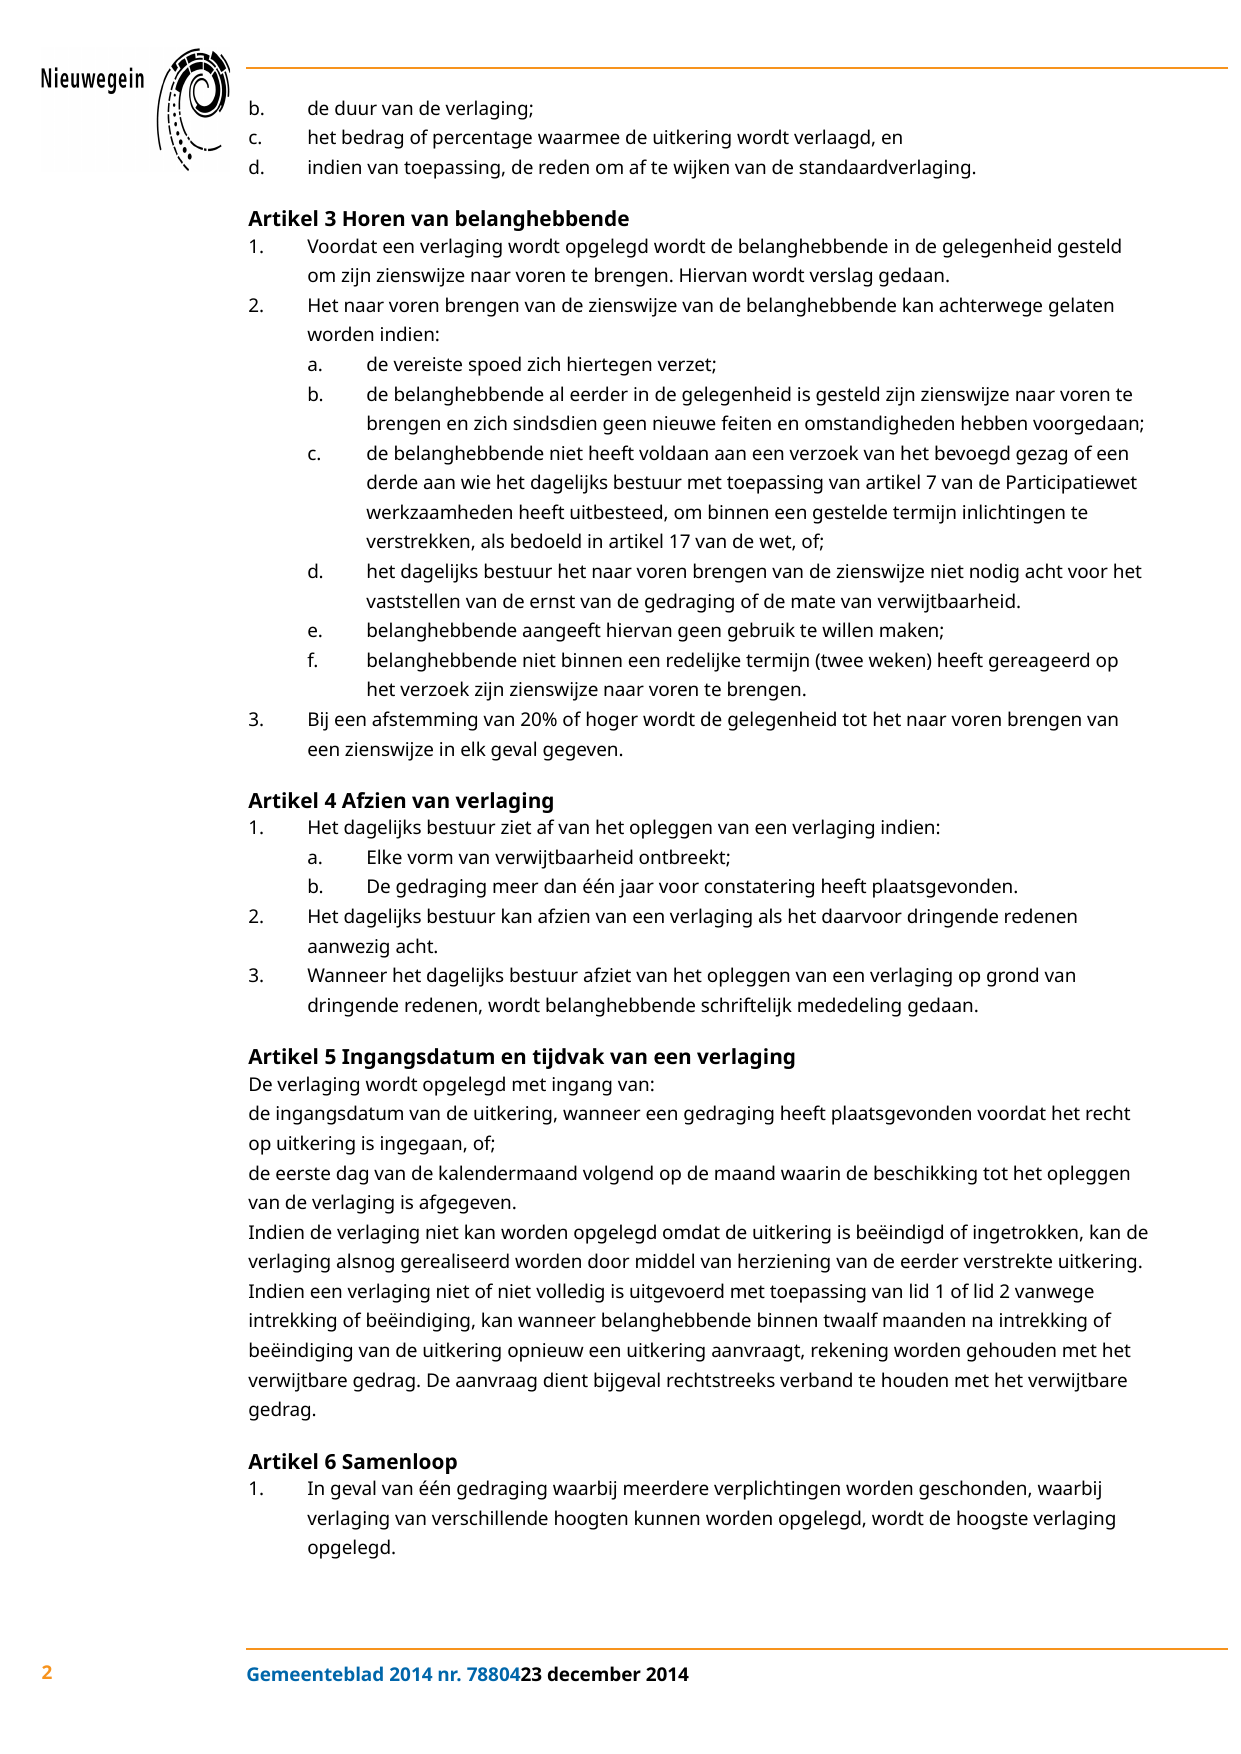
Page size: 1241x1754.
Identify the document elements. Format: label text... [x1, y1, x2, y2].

list het bedrag of percentage waarmee de uitkering wordt verlaagd, en [248, 124, 1152, 150]
text Indien de verlaging niet kan worden opgelegd omdat de uitkering is beëindigd of ingetrokken, kan de verlaging alsnog gerealiseerd worden door middel van herziening van de eerder verstrekte uitkering. [248, 1219, 1152, 1274]
text de eerste dag van de kalendermaand volgend op de maand waarin de beschikking tot het opleggen van de verlaging is afgegeven. [248, 1160, 1152, 1215]
text de ingangsdatum van de uitkering, wanneer een gedraging heeft plaatsgevonden voordat het recht op uitkering is ingegaan, of; [248, 1101, 1152, 1156]
list In geval van één gedraging waarbij meerdere verplichtingen worden geschonden, waarbij verlaging van verschillende hoogten kunnen worden opgelegd, wordt de hoogste verlaging opgelegd. [248, 1475, 1152, 1560]
text Indien een verlaging niet of niet volledig is uitgevoerd met toepassing van lid 1 of lid 2 vanwege intrekking of beëindiging, kan wanneer belanghebbende binnen twaalf maanden na intrekking of beëindiging van de uitkering opnieuw een uitkering aanvraagt, rekening worden gehouden met het verwijtbare gedrag. De aanvraag dient bijgeval rechtstreeks verband te houden met het verwijtbare gedrag. [248, 1278, 1152, 1422]
picture [41, 47, 231, 172]
list Wanneer het dagelijks bestuur afziet van het opleggen van een verlaging op grond van dringende redenen, wordt belanghebbende schriftelijk mededeling gedaan. [248, 962, 1152, 1018]
list indien van toepassing, de reden om af te wijken van de standaardverlaging. [248, 154, 1152, 180]
list de vereiste spoed zich hiertegen verzet; [307, 351, 1152, 377]
text De verlaging wordt opgelegd met ingang van: [248, 1071, 1152, 1097]
text Artikel 5 Ingangsdatum en tijdvak van een verlaging [248, 1042, 1152, 1071]
list Het dagelijks bestuur ziet af van het opleggen van een verlaging indien: [248, 814, 1152, 840]
list De gedraging meer dan één jaar voor constatering heeft plaatsgevonden. [307, 874, 1152, 899]
list belanghebbende niet binnen een redelijke termijn (twee weken) heeft gereageerd op het verzoek zijn zienswijze naar voren te brengen. [307, 647, 1152, 702]
list de duur van de verlaging; [248, 95, 1152, 121]
list Het dagelijks bestuur kan afzien van een verlaging als het daarvoor dringende redenen aanwezig acht. [248, 903, 1152, 959]
list Het naar voren brengen van de zienswijze van de belanghebbende kan achterwege gelaten worden indien: [248, 292, 1152, 347]
text Artikel 3 Horen van belanghebbende [248, 204, 1152, 233]
list Bij een afstemming van 20% of hoger wordt de gelegenheid tot het naar voren brengen van een zienswijze in elk geval gegeven. [248, 706, 1152, 761]
list belanghebbende aangeeft hiervan geen gebruik te willen maken; [307, 617, 1152, 643]
list Voordat een verlaging wordt opgelegd wordt de belanghebbende in de gelegenheid gesteld om zijn zienswijze naar voren te brengen. Hiervan wordt verslag gedaan. [248, 233, 1152, 288]
list de belanghebbende al eerder in de gelegenheid is gesteld zijn zienswijze naar voren te brengen en zich sindsdien geen nieuwe feiten en omstandigheden hebben voorgedaan; [307, 381, 1152, 436]
text Artikel 6 Samenloop [248, 1447, 1152, 1475]
list het dagelijks bestuur het naar voren brengen van de zienswijze niet nodig acht voor het vaststellen van de ernst van de gedraging of de mate van verwijtbaarheid. [307, 558, 1152, 613]
list de belanghebbende niet heeft voldaan aan een verzoek van het bevoegd gezag of een derde aan wie het dagelijks bestuur met toepassing van artikel 7 van de Participatiewet werkzaamheden heeft uitbesteed, om binnen een gestelde termijn inlichtingen te verstrekken, als bedoeld in artikel 17 van de wet, of; [307, 440, 1152, 554]
list Elke vorm van verwijtbaarheid ontbreekt; [307, 844, 1152, 870]
text Artikel 4 Afzien van verlaging [248, 786, 1152, 814]
